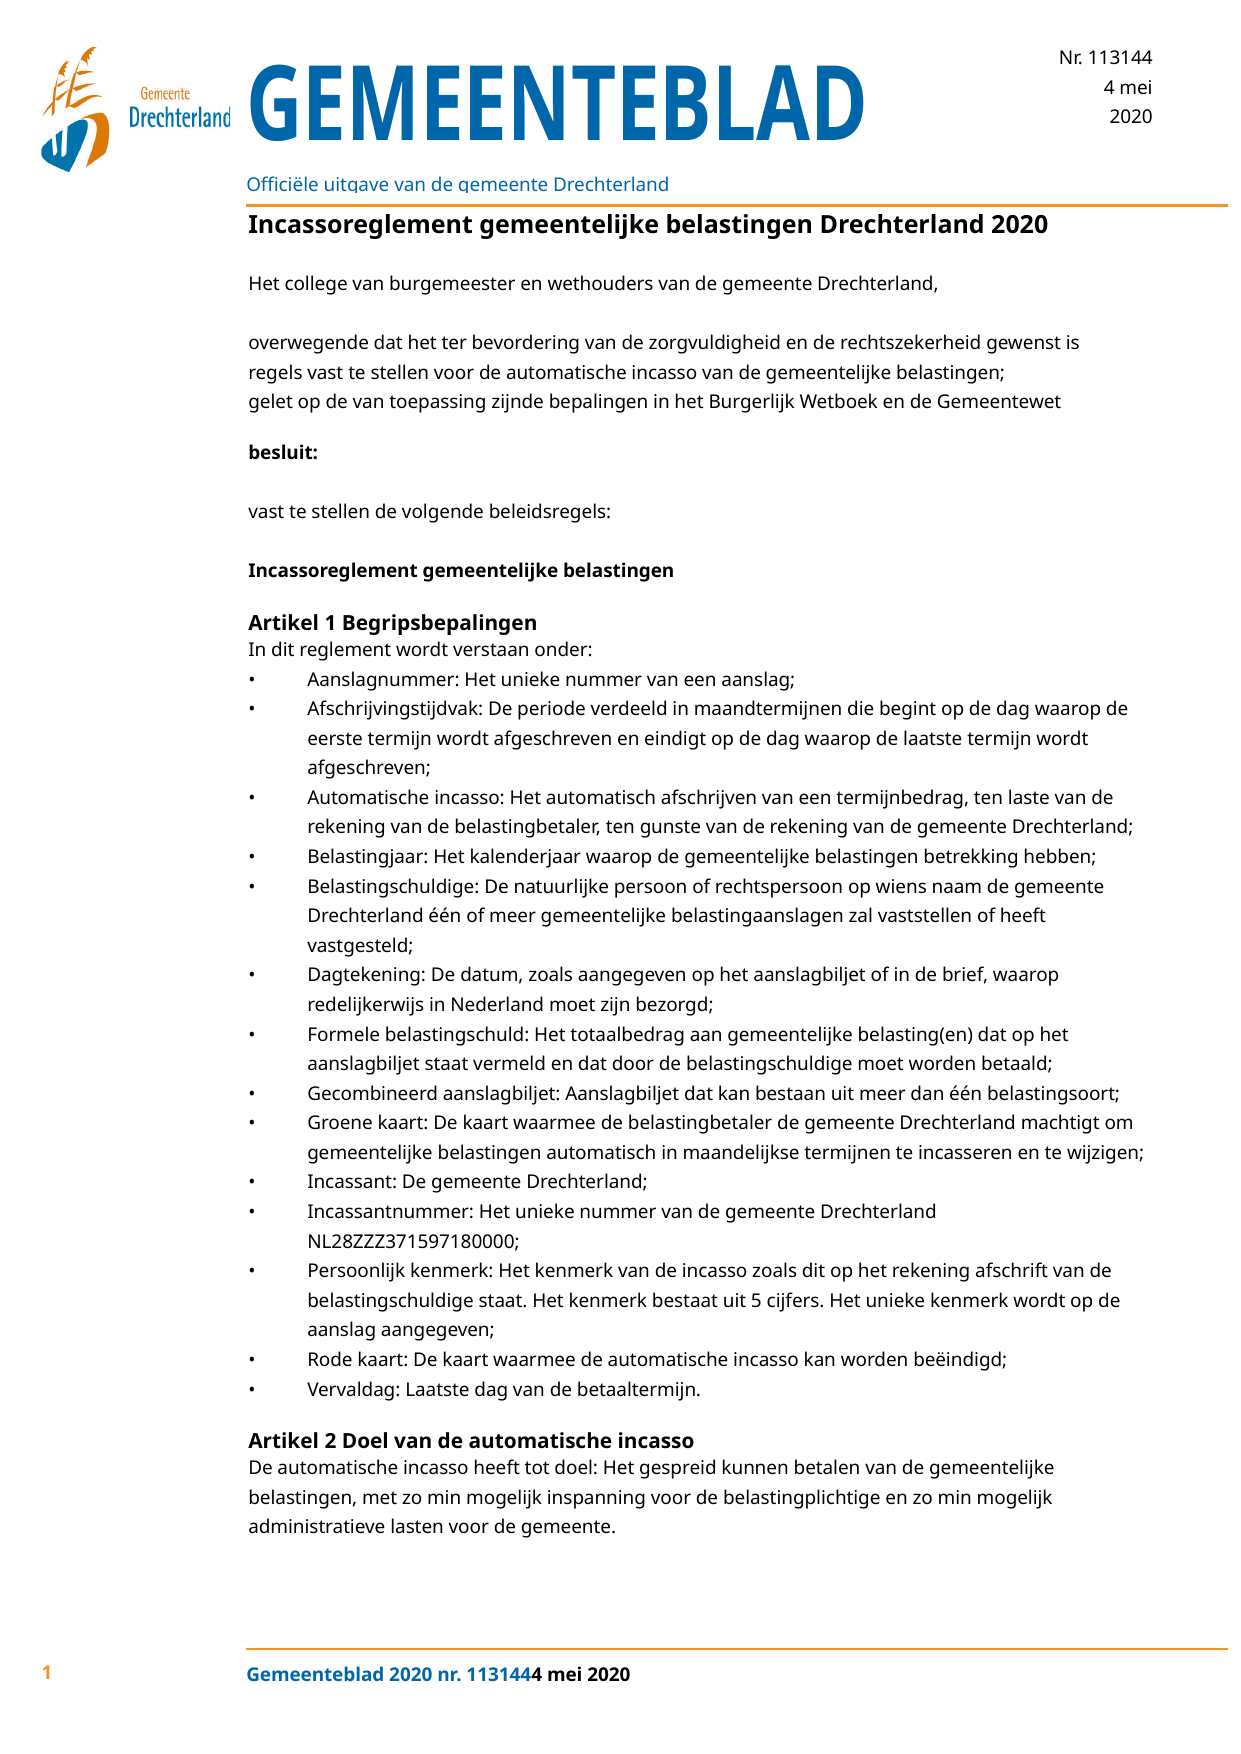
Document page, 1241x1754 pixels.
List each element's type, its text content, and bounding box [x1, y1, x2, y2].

text Artikel 1 Begripsbepalingen [248, 608, 1152, 636]
text In dit reglement wordt verstaan onder: [248, 636, 1152, 662]
text regels vast te stellen voor de automatische incasso van de gemeentelijke belastingen; [248, 359, 1152, 385]
list Incassantnummer: Het unieke nummer van de gemeente Drechterland NL28ZZZ371597180000; [248, 1198, 1152, 1253]
text Incassoreglement gemeentelijke belastingen [248, 557, 1152, 583]
list Incassant: De gemeente Drechterland; [248, 1169, 1152, 1194]
list Dagtekening: De datum, zoals aangegeven op het aanslagbiljet of in de brief, waarop redelijkerwijs in Nederland moet zijn bezorgd; [248, 962, 1152, 1017]
text vast te stellen de volgende beleidsregels: [248, 498, 1152, 524]
list Formele belastingschuld: Het totaalbedrag aan gemeentelijke belasting(en) dat op het aanslagbiljet staat vermeld en dat door de belastingschuldige moet worden betaald; [248, 1021, 1152, 1076]
list Groene kaart: De kaart waarmee de belastingbetaler de gemeente Drechterland machtigt om gemeentelijke belastingen automatisch in maandelijkse termijnen te incasseren en te wijzigen; [248, 1109, 1152, 1165]
list Rode kaart: De kaart waarmee de automatische incasso kan worden beëindigd; [248, 1346, 1152, 1372]
text besluit: [248, 439, 1152, 465]
text Incassoreglement gemeentelijke belastingen Drechterland 2020 [248, 207, 1152, 241]
list Belastingjaar: Het kalenderjaar waarop de gemeentelijke belastingen betrekking hebben; [248, 843, 1152, 869]
list Automatische incasso: Het automatisch afschrijven van een termijnbedrag, ten laste van de rekening van de belastingbetaler, ten gunste van de rekening van de gemeente Drechterland; [248, 784, 1152, 839]
picture [41, 158, 64, 172]
text De automatische incasso heeft tot doel: Het gespreid kunnen betalen van de gemeentelijke belastingen, met zo min mogelijk inspanning voor de belastingplichtige en zo min mogelijk administratieve lasten voor de gemeente. [248, 1454, 1152, 1539]
list Vervaldag: Laatste dag van de betaaltermijn. [248, 1376, 1152, 1401]
list Gecombineerd aanslagbiljet: Aanslagbiljet dat kan bestaan uit meer dan één belastingsoort; [248, 1080, 1152, 1106]
text Het college van burgemeester en wethouders van de gemeente Drechterland, [248, 270, 1152, 296]
list Afschrijvingstijdvak: De periode verdeeld in maandtermijnen die begint op de dag waarop de eerste termijn wordt afgeschreven en eindigt op de dag waarop de laatste termijn wordt afgeschreven; [248, 695, 1152, 780]
list Belastingschuldige: De natuurlijke persoon of rechtspersoon op wiens naam de gemeente Drechterland één of meer gemeentelijke belastingaanslagen zal vaststellen of heeft vastgesteld; [248, 873, 1152, 958]
picture [41, 47, 231, 172]
picture [226, 115, 231, 124]
text Artikel 2 Doel van de automatische incasso [248, 1426, 1152, 1454]
text gelet op de van toepassing zijnde bepalingen in het Burgerlijk Wetboek en de Gemeentewet [248, 389, 1152, 414]
list Persoonlijk kenmerk: Het kenmerk van de incasso zoals dit op het rekening afschrift van de belastingschuldige staat. Het kenmerk bestaat uit 5 cijfers. Het unieke kenmerk wordt op de aanslag aangegeven; [248, 1257, 1152, 1342]
text overwegende dat het ter bevordering van de zorgvuldigheid en de rechtszekerheid gewenst is [248, 329, 1152, 355]
list Aanslagnummer: Het unieke nummer van een aanslag; [248, 666, 1152, 691]
